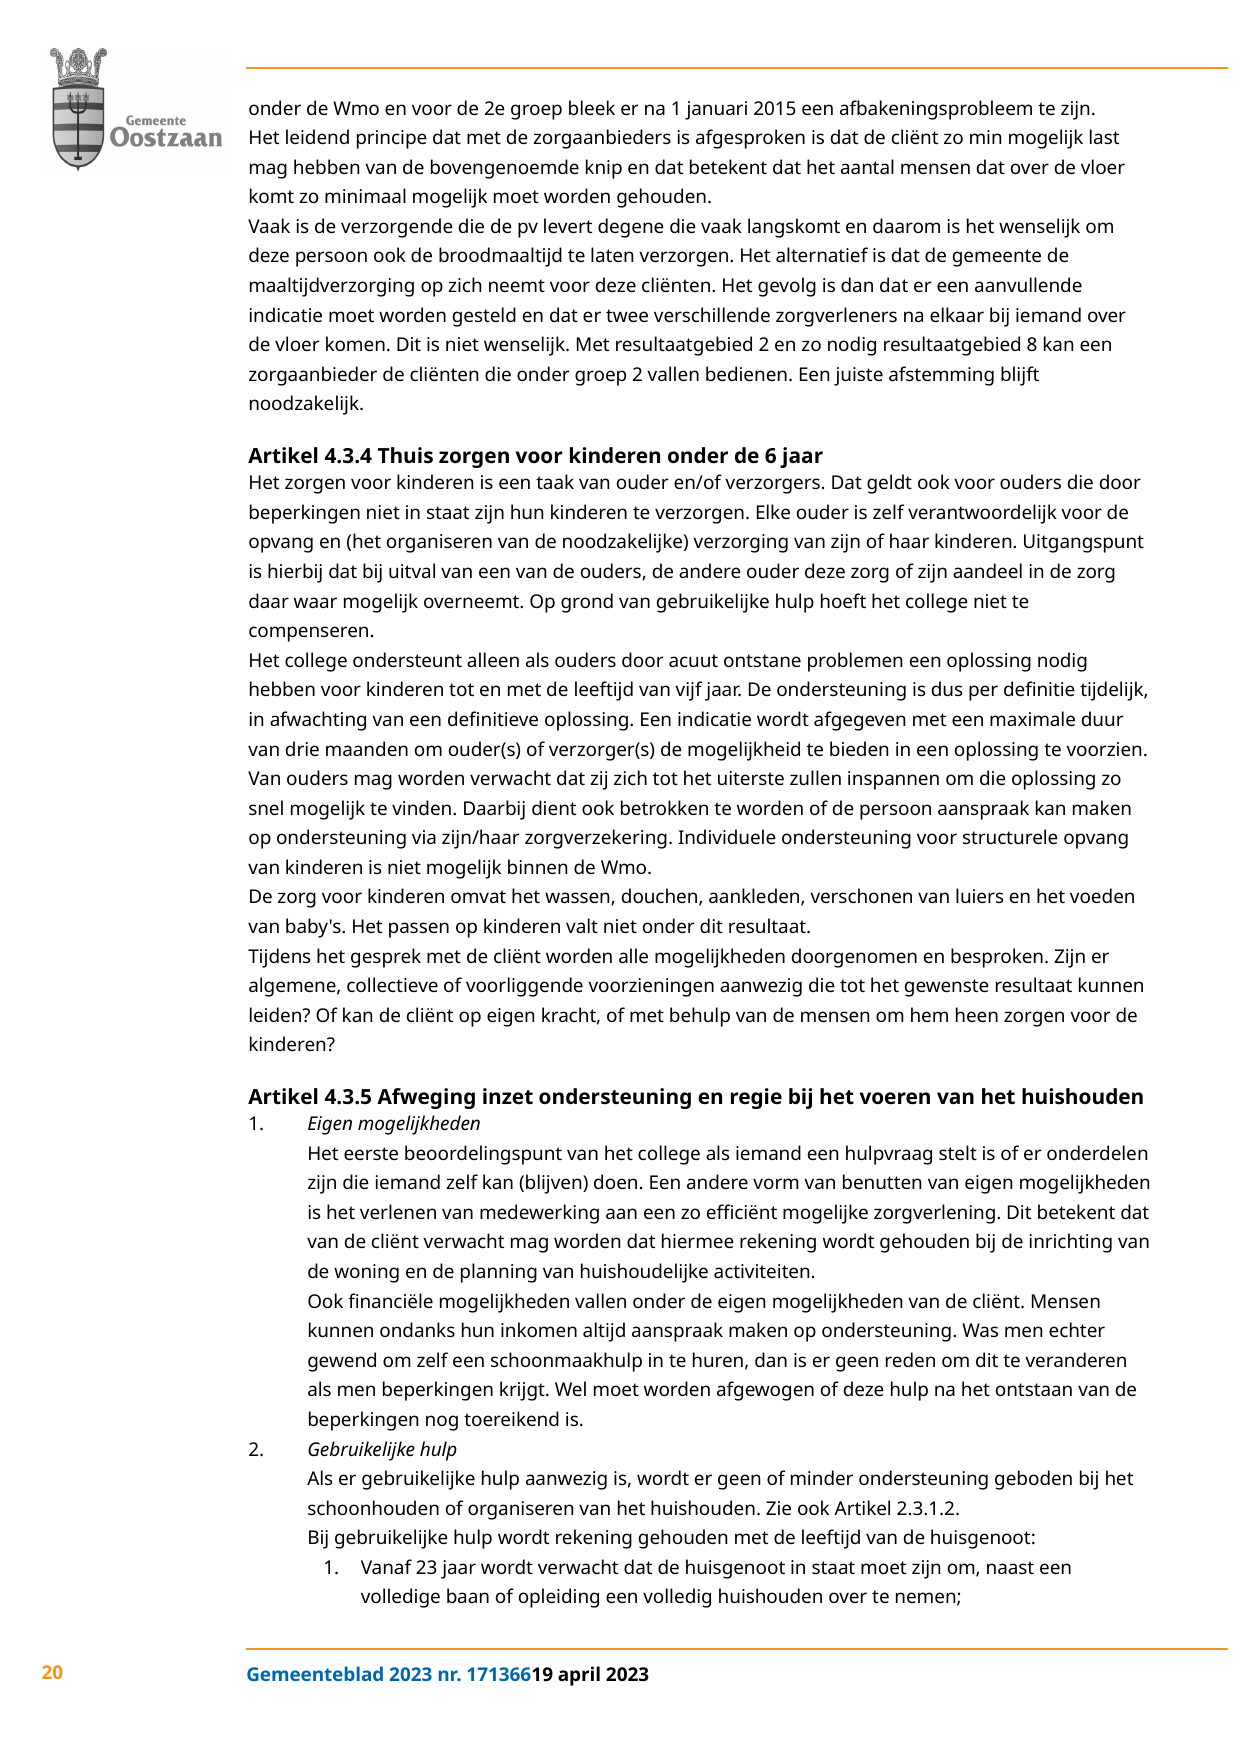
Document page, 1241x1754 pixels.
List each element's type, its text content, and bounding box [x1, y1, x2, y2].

text Artikel 4.3.5 Afweging inzet ondersteuning en regie bij het voeren van het huishouden [248, 1082, 1152, 1110]
text Artikel 4.3.4 Thuis zorgen voor kinderen onder de 6 jaar [248, 441, 1152, 469]
list Als er gebruikelijke hulp aanwezig is, wordt er geen of minder ondersteuning geboden bij het schoonhouden of organiseren van het huishouden. Zie ook Artikel 2.3.1.2. [248, 1465, 1152, 1521]
text Het leidend principe dat met de zorgaanbieders is afgesproken is dat de cliënt zo min mogelijk last mag hebben van de bovengenoemde knip en dat betekent dat het aantal mensen dat over de vloer komt zo minimaal mogelijk moet worden gehouden. [248, 124, 1152, 209]
text Het college ondersteunt alleen als ouders door acuut ontstane problemen een oplossing nodig hebben voor kinderen tot en met de leeftijd van vijf jaar. De ondersteuning is dus per definitie tijdelijk, in afwachting van een definitieve oplossing. Een indicatie wordt afgegeven met een maximale duur van drie maanden om ouder(s) of verzorger(s) de mogelijkheid te bieden in een oplossing te voorzien. Van ouders mag worden verwacht dat zij zich tot het uiterste zullen inspannen om die oplossing zo snel mogelijk te vinden. Daarbij dient ook betrokken te worden of de persoon aanspraak kan maken op ondersteuning via zijn/haar zorgverzekering. Individuele ondersteuning voor structurele opvang van kinderen is niet mogelijk binnen de Wmo. [248, 647, 1152, 880]
list Bij gebruikelijke hulp wordt rekening gehouden met de leeftijd van de huisgenoot: [248, 1524, 1152, 1550]
list Eigen mogelijkheden [248, 1110, 1152, 1136]
list Het eerste beoordelingspunt van het college als iemand een hulpvraag stelt is of er onderdelen zijn die iemand zelf kan (blijven) doen. Een andere vorm van benutten van eigen mogelijkheden is het verlenen van medewerking aan een zo efficiënt mogelijke zorgverlening. Dit betekent dat van de cliënt verwacht mag worden dat hiermee rekening wordt gehouden bij de inrichting van de woning en de planning van huishoudelijke activiteiten. [248, 1140, 1152, 1284]
list Ook financiële mogelijkheden vallen onder de eigen mogelijkheden van de cliënt. Mensen kunnen ondanks hun inkomen altijd aanspraak maken op ondersteuning. Was men echter gewend om zelf een schoonmaakhulp in te huren, dan is er geen reden om dit te veranderen als men beperkingen krijgt. Wel moet worden afgewogen of deze hulp na het ontstaan van de beperkingen nog toereikend is. [248, 1288, 1152, 1432]
list Vanaf 23 jaar wordt verwacht dat de huisgenoot in staat moet zijn om, naast een volledige baan of opleiding een volledig huishouden over te nemen; [323, 1554, 1152, 1609]
text onder de Wmo en voor de 2e groep bleek er na 1 januari 2015 een afbakeningsprobleem te zijn. [248, 95, 1152, 121]
text Het zorgen voor kinderen is een taak van ouder en/of verzorgers. Dat geldt ook voor ouders die door beperkingen niet in staat zijn hun kinderen te verzorgen. Elke ouder is zelf verantwoordelijk voor de opvang en (het organiseren van de noodzakelijke) verzorging van zijn of haar kinderen. Uitgangspunt is hierbij dat bij uitval van een van de ouders, de andere ouder deze zorg of zijn aandeel in de zorg daar waar mogelijk overneemt. Op grond van gebruikelijke hulp hoeft het college niet te compenseren. [248, 469, 1152, 643]
text Vaak is de verzorgende die de pv levert degene die vaak langskomt en daarom is het wenselijk om deze persoon ook de broodmaaltijd te laten verzorgen. Het alternatief is dat de gemeente de maaltijdverzorging op zich neemt voor deze cliënten. Het gevolg is dan dat er een aanvullende indicatie moet worden gesteld en dat er twee verschillende zorgverleners na elkaar bij iemand over de vloer komen. Dit is niet wenselijk. Met resultaatgebied 2 en zo nodig resultaatgebied 8 kan een zorgaanbieder de cliënten die onder groep 2 vallen bedienen. Een juiste afstemming blijft noodzakelijk. [248, 213, 1152, 416]
text Tijdens het gesprek met de cliënt worden alle mogelijkheden doorgenomen en besproken. Zijn er algemene, collectieve of voorliggende voorzieningen aanwezig die tot het gewenste resultaat kunnen leiden? Of kan de cliënt op eigen kracht, of met behulp van de mensen om hem heen zorgen voor de kinderen? [248, 943, 1152, 1057]
text De zorg voor kinderen omvat het wassen, douchen, aankleden, verschonen van luiers en het voeden van baby's. Het passen op kinderen valt niet onder dit resultaat. [248, 884, 1152, 939]
list Gebruikelijke hulp [248, 1436, 1152, 1462]
picture [41, 47, 231, 172]
